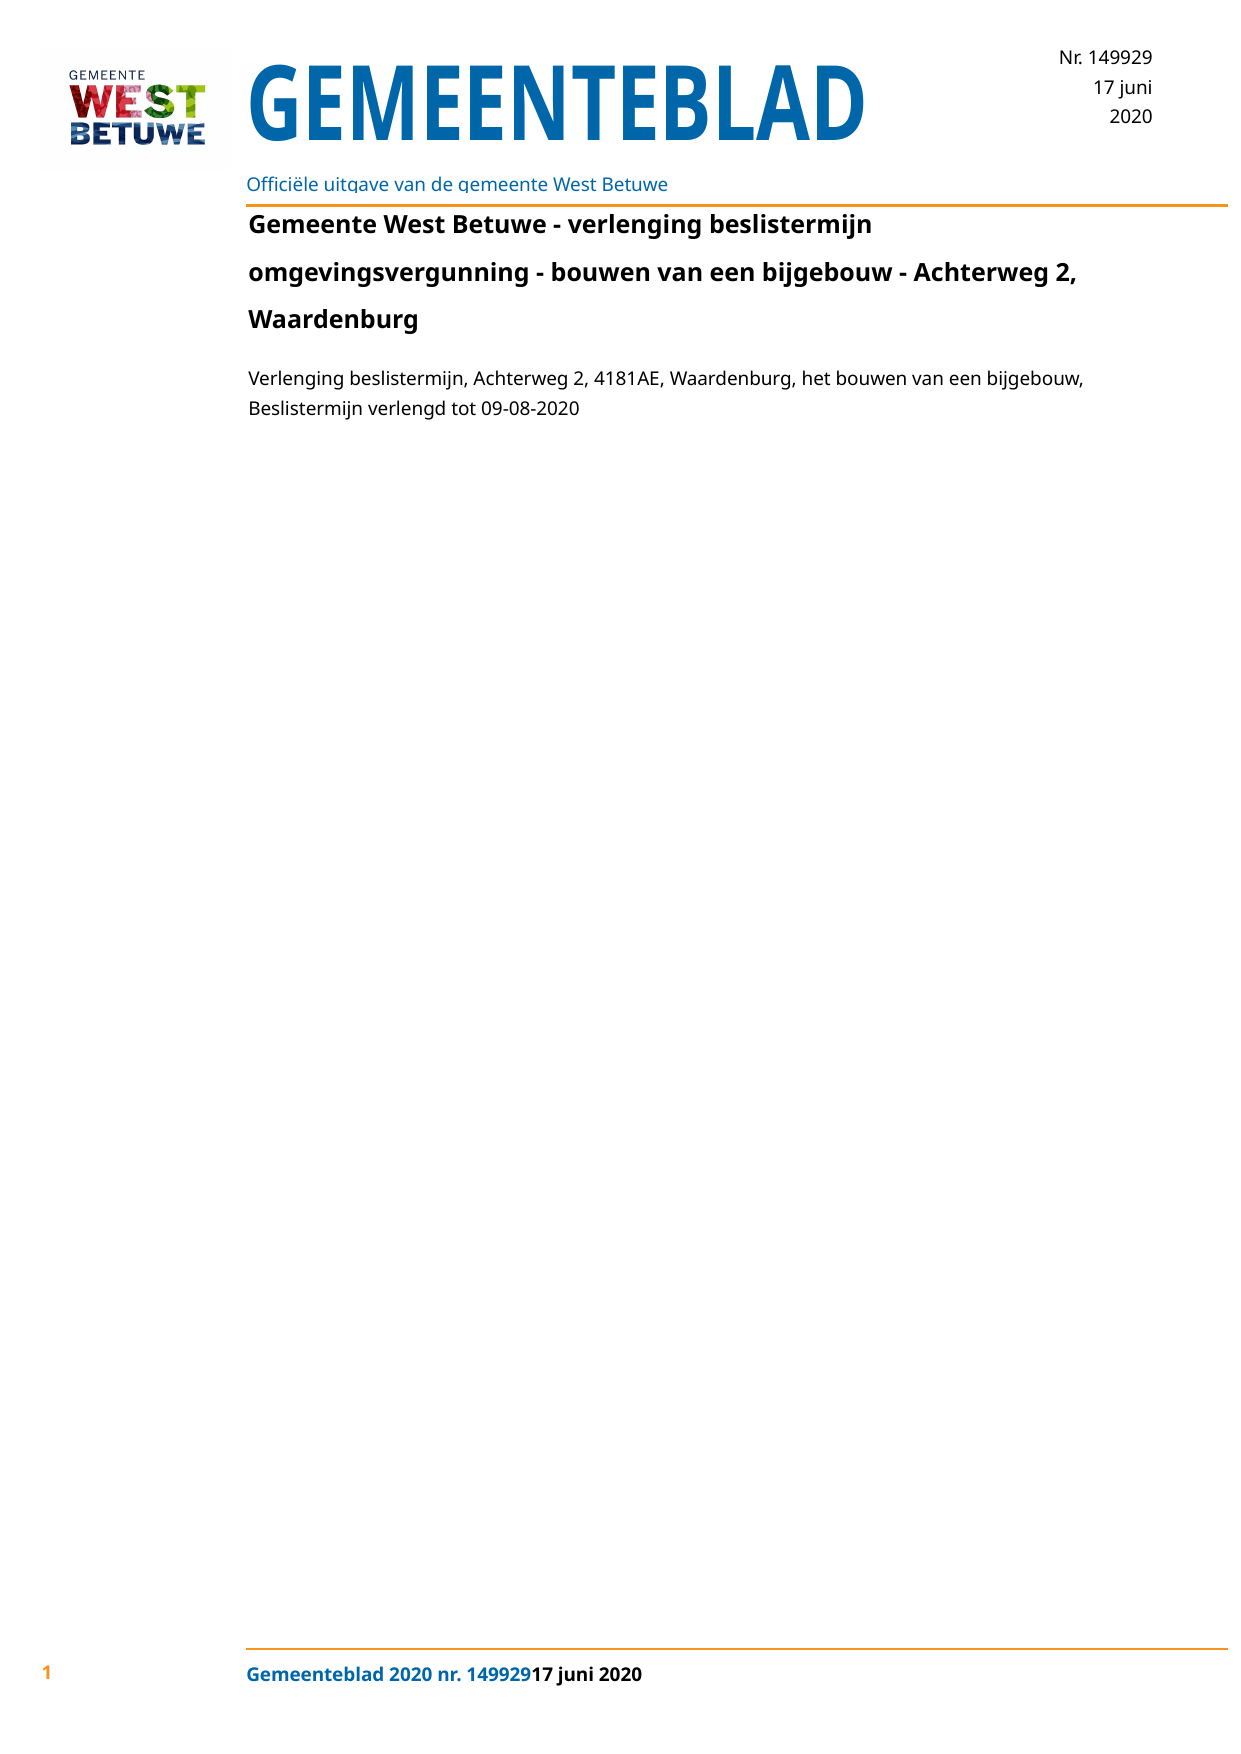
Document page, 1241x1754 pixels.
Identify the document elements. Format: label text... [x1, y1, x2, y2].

text Verlenging beslistermijn, Achterweg 2, 4181AE, Waardenburg, het bouwen van een bijgebouw, Beslistermijn verlengd tot 09-08-2020 [248, 366, 1152, 421]
text Gemeente West Betuwe - verlenging beslistermijn omgevingsvergunning - bouwen van een bijgebouw - Achterweg 2, Waardenburg [248, 207, 1152, 336]
picture [41, 47, 231, 172]
